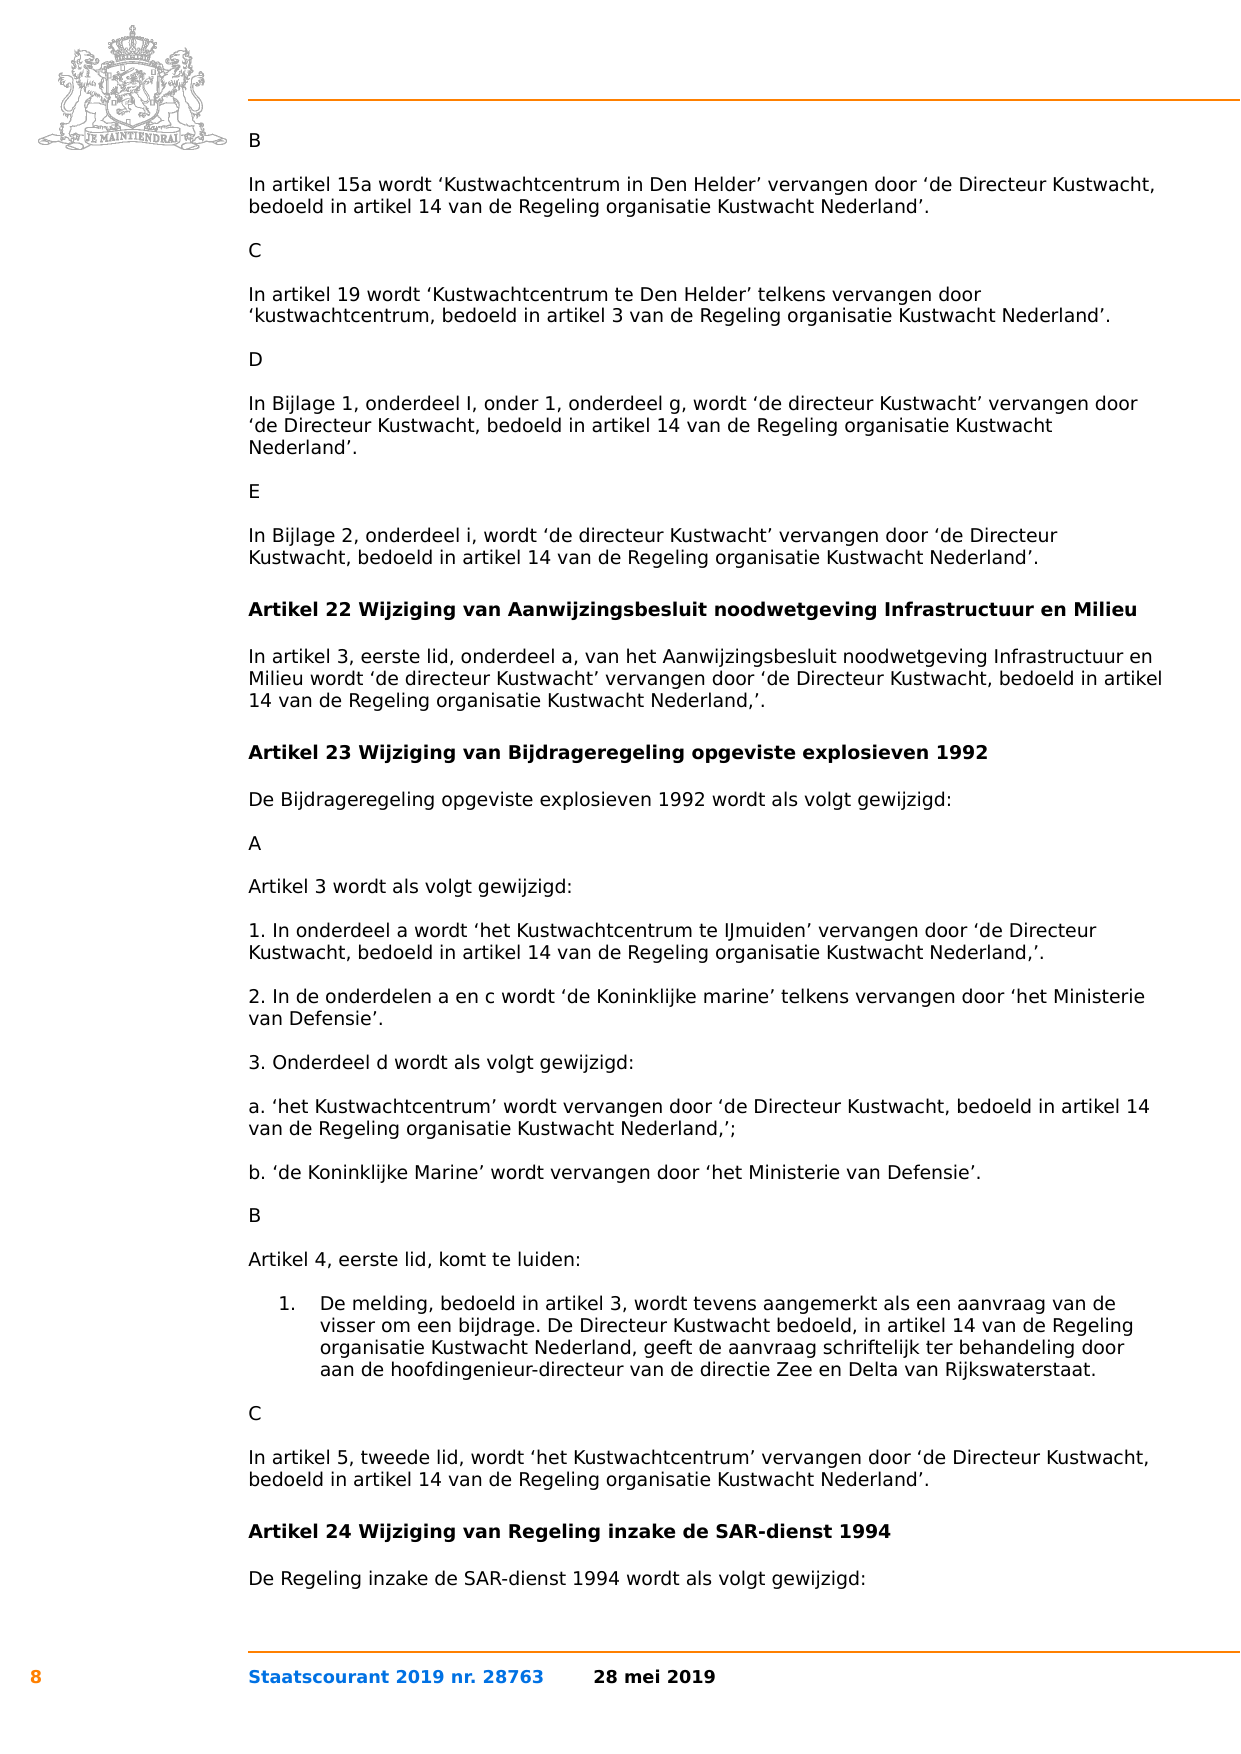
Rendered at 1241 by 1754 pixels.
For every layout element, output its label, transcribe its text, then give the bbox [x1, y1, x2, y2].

text In artikel 19 wordt ‘Kustwachtcentrum te Den Helder’ telkens vervangen door ‘kustwachtcentrum, bedoeld in artikel 3 van de Regeling organisatie Kustwacht Nederland’. [248, 283, 1163, 327]
text In Bijlage 1, onderdeel I, onder 1, onderdeel g, wordt ‘de directeur Kustwacht’ vervangen door ‘de Directeur Kustwacht, bedoeld in artikel 14 van de Regeling organisatie Kustwacht Nederland’. [248, 393, 1163, 459]
text In artikel 5, tweede lid, wordt ‘het Kustwachtcentrum’ vervangen door ‘de Directeur Kustwacht, bedoeld in artikel 14 van de Regeling organisatie Kustwacht Nederland’. [248, 1447, 1163, 1491]
text 1. De melding, bedoeld in artikel 3, wordt tevens aangemerkt als een aanvraag van de visser om een bijdrage. De Directeur Kustwacht bedoeld, in artikel 14 van de Regeling organisatie Kustwacht Nederland, geeft de aanvraag schriftelijk ter behandeling door aan de hoofdingenieur-directeur van de directie Zee en Delta van Rijkswaterstaat. [278, 1293, 1163, 1381]
text In artikel 15a wordt ‘Kustwachtcentrum in Den Helder’ vervangen door ‘de Directeur Kustwacht, bedoeld in artikel 14 van de Regeling organisatie Kustwacht Nederland’. [248, 174, 1163, 218]
text B [248, 130, 1163, 152]
text A [248, 832, 1163, 854]
text Artikel 3 wordt als volgt gewijzigd: [248, 876, 1163, 898]
text 2. In de onderdelen a en c wordt ‘de Koninklijke marine’ telkens vervangen door ‘het Ministerie van Defensie’. [248, 986, 1163, 1030]
subtitle Artikel 23 Wijziging van Bijdrageregeling opgeviste explosieven 1992 [248, 742, 1163, 764]
text De Regeling inzake de SAR-dienst 1994 wordt als volgt gewijzigd: [248, 1568, 1163, 1590]
text De Bijdrageregeling opgeviste explosieven 1992 wordt als volgt gewijzigd: [248, 789, 1163, 811]
text C [248, 239, 1163, 262]
text E [248, 481, 1163, 503]
picture [38, 25, 227, 150]
text In Bijlage 2, onderdeel i, wordt ‘de directeur Kustwacht’ vervangen door ‘de Directeur Kustwacht, bedoeld in artikel 14 van de Regeling organisatie Kustwacht Nederland’. [248, 525, 1163, 569]
text Artikel 4, eerste lid, komt te luiden: [248, 1249, 1163, 1271]
text In artikel 3, eerste lid, onderdeel a, van het Aanwijzingsbesluit noodwetgeving Infrastructuur en Milieu wordt ‘de directeur Kustwacht’ vervangen door ‘de Directeur Kustwacht, bedoeld in artikel 14 van de Regeling organisatie Kustwacht Nederland,’. [248, 646, 1163, 712]
text D [248, 349, 1163, 371]
text B [248, 1205, 1163, 1227]
text b. ‘de Koninklijke Marine’ wordt vervangen door ‘het Ministerie van Defensie’. [248, 1162, 1163, 1183]
text a. ‘het Kustwachtcentrum’ wordt vervangen door ‘de Directeur Kustwacht, bedoeld in artikel 14 van de Regeling organisatie Kustwacht Nederland,’; [248, 1096, 1163, 1140]
subtitle Artikel 22 Wijziging van Aanwijzingsbesluit noodwetgeving Infrastructuur en Milieu [248, 599, 1163, 621]
subtitle Artikel 24 Wijziging van Regeling inzake de SAR-dienst 1994 [248, 1521, 1163, 1543]
text 3. Onderdeel d wordt als volgt gewijzigd: [248, 1052, 1163, 1074]
text C [248, 1403, 1163, 1425]
text 1. In onderdeel a wordt ‘het Kustwachtcentrum te IJmuiden’ vervangen door ‘de Directeur Kustwacht, bedoeld in artikel 14 van de Regeling organisatie Kustwacht Nederland,’. [248, 920, 1163, 964]
